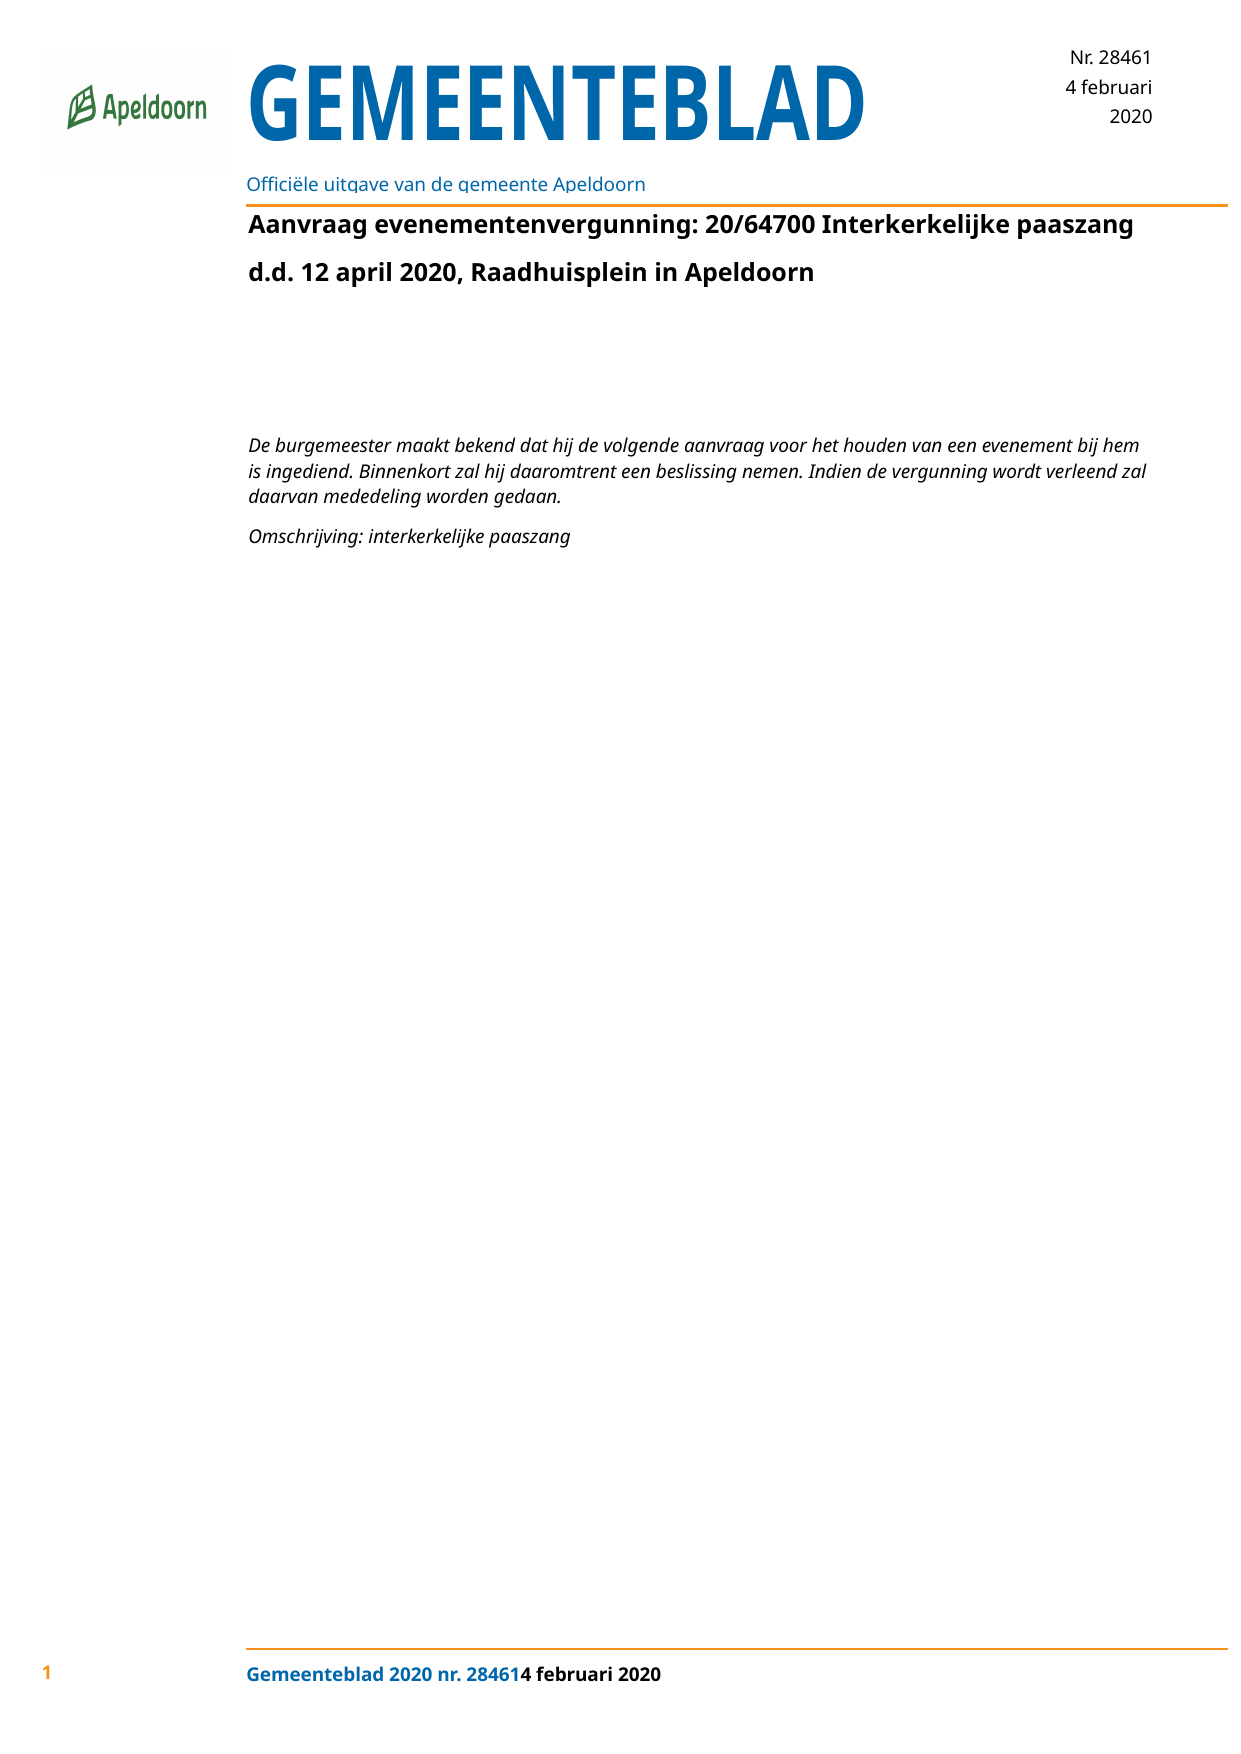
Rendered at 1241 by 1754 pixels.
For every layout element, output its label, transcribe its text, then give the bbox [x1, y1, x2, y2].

picture [41, 47, 231, 172]
text De burgemeester maakt bekend dat hij de volgende aanvraag voor het houden van een evenement bij hem is ingediend. Binnenkort zal hij daaromtrent een beslissing nemen. Indien de vergunning wordt verleend zal daarvan mededeling worden gedaan. [248, 432, 1152, 509]
text Aanvraag evenementenvergunning: 20/64700 Interkerkelijke paaszang d.d. 12 april 2020, Raadhuisplein in Apeldoorn [248, 207, 1152, 288]
text Omschrijving: interkerkelijke paaszang [248, 523, 1152, 549]
